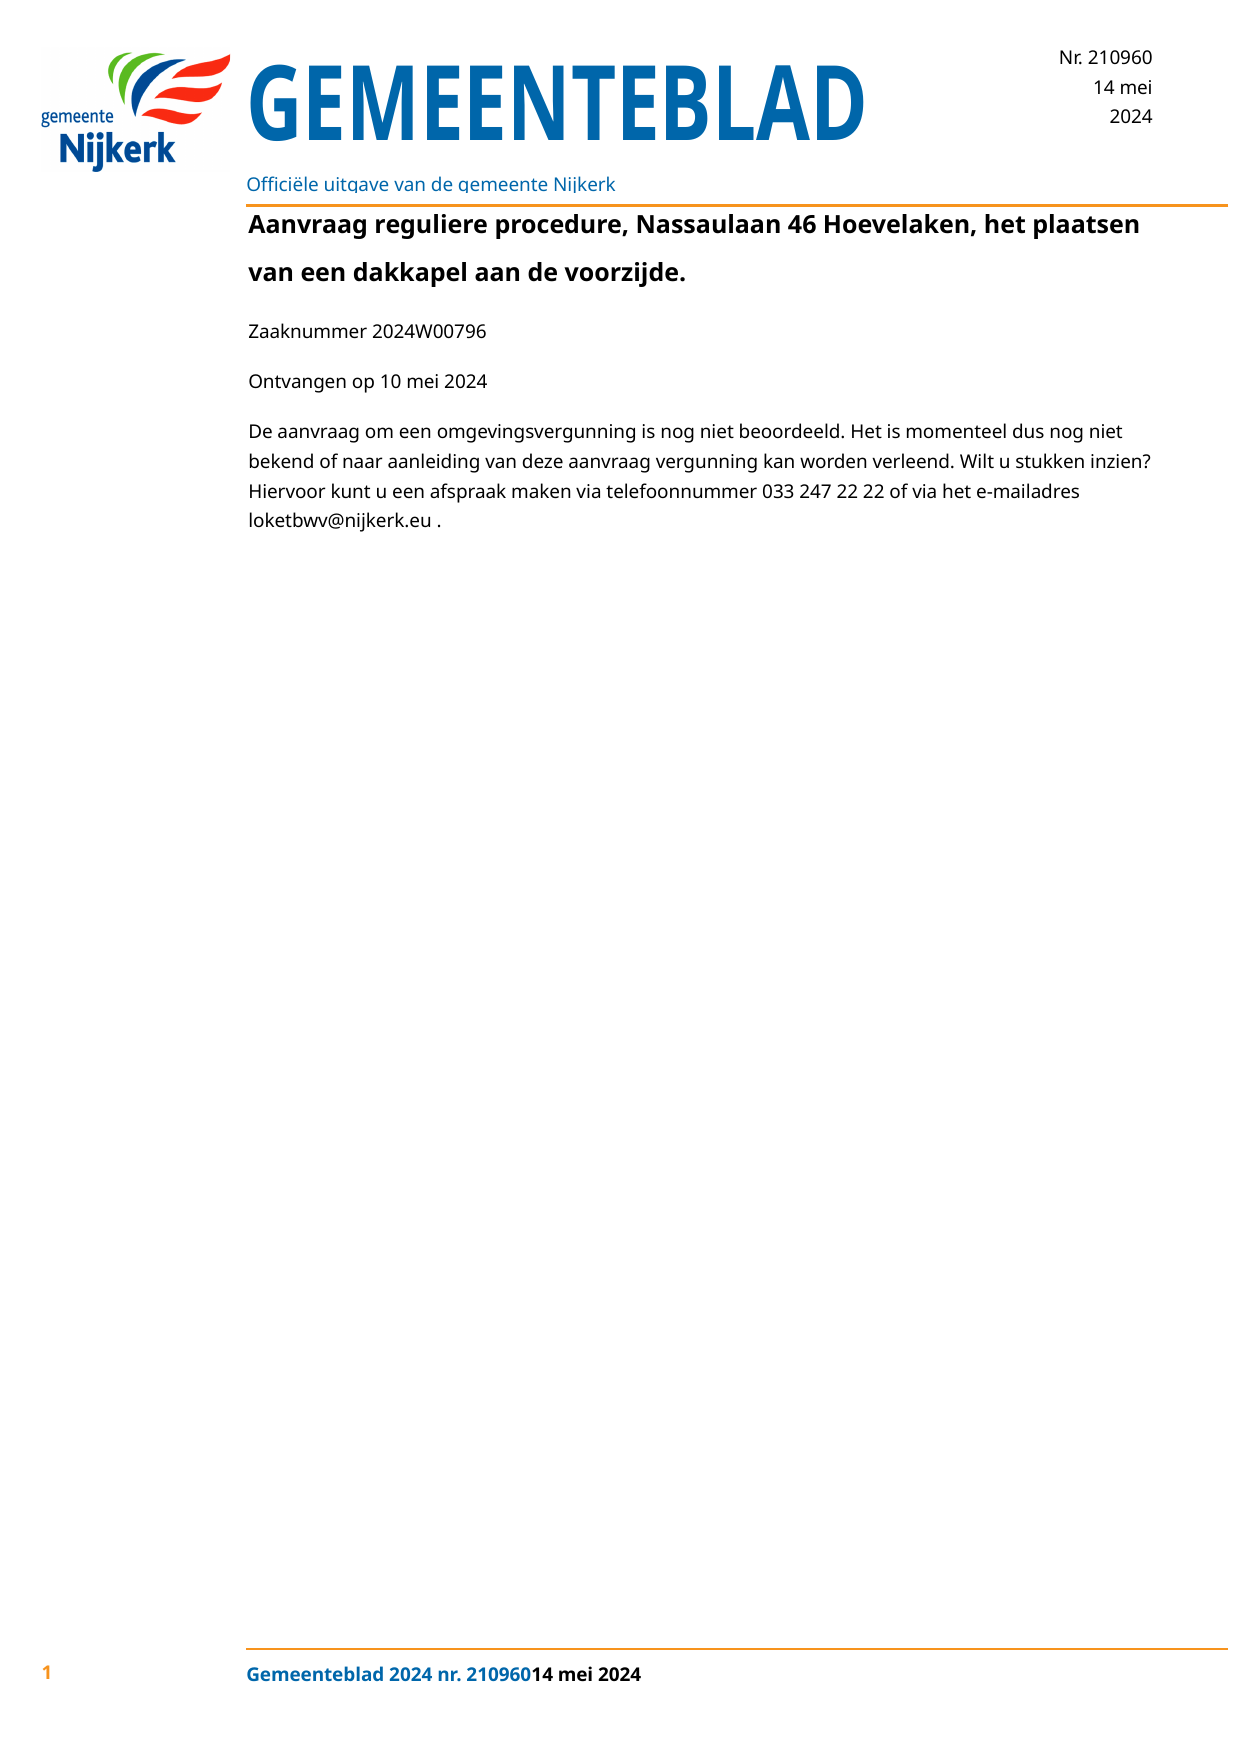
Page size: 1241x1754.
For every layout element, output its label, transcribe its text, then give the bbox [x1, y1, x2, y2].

text Ontvangen op 10 mei 2024 [248, 368, 1152, 394]
text De aanvraag om een omgevingsvergunning is nog niet beoordeeld. Het is momenteel dus nog niet bekend of naar aanleiding van deze aanvraag vergunning kan worden verleend. Wilt u stukken inzien? Hiervoor kunt u een afspraak maken via telefoonnummer 033 247 22 22 of via het e-mailadres loketbwv@nijkerk.eu . [248, 419, 1152, 533]
picture [41, 47, 231, 172]
text Zaaknummer 2024W00796 [248, 318, 1152, 344]
text Aanvraag reguliere procedure, Nassaulaan 46 Hoevelaken, het plaatsen van een dakkapel aan de voorzijde. [248, 207, 1152, 288]
